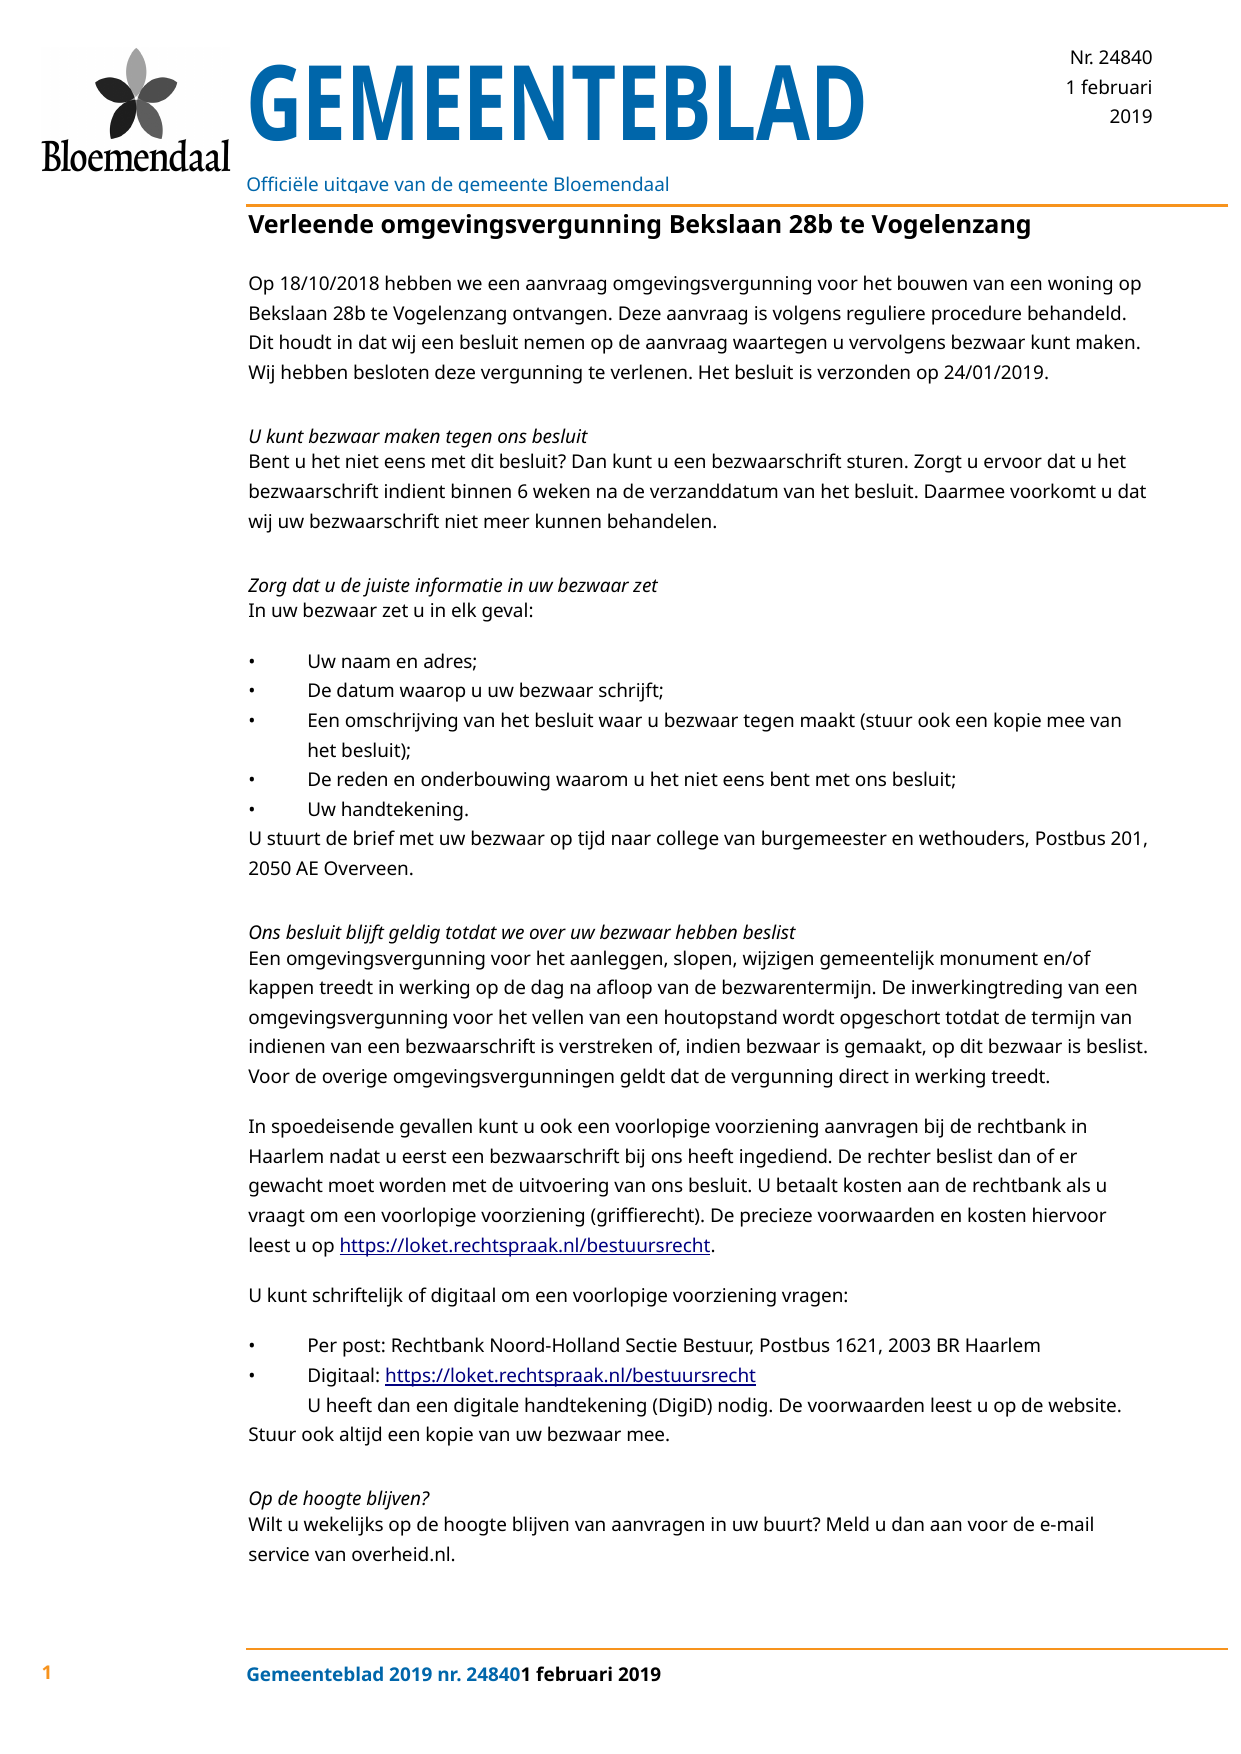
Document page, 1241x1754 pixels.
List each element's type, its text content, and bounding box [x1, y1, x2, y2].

list Per post: Rechtbank Noord-Holland Sectie Bestuur, Postbus 1621, 2003 BR Haarlem [248, 1333, 1152, 1358]
text Een omgevingsvergunning voor het aanleggen, slopen, wijzigen gemeentelijk monument en/of kappen treedt in werking op de dag na afloop van de bezwarentermijn. De inwerkingtreding van een omgevingsvergunning voor het vellen van een houtopstand wordt opgeschort totdat de termijn van indienen van een bezwaarschrift is verstreken of, indien bezwaar is gemaakt, op dit bezwaar is beslist. Voor de overige omgevingsvergunningen geldt dat de vergunning direct in werking treedt. [248, 945, 1152, 1089]
list Uw naam en adres; [248, 648, 1152, 674]
text Bent u het niet eens met dit besluit? Dan kunt u een bezwaarschrift sturen. Zorgt u ervoor dat u het bezwaarschrift indient binnen 6 weken na de verzanddatum van het besluit. Daarmee voorkomt u dat wij uw bezwaarschrift niet meer kunnen behandelen. [248, 449, 1152, 534]
list De datum waarop u uw bezwaar schrijft; [248, 678, 1152, 703]
list De reden en onderbouwing waarom u het niet eens bent met ons besluit; [248, 766, 1152, 792]
text Stuur ook altijd een kopie van uw bezwaar mee. [248, 1421, 1152, 1447]
text Verleende omgevingsvergunning Bekslaan 28b te Vogelenzang [248, 207, 1152, 241]
text Ons besluit blijft geldig totdat we over uw bezwaar hebben beslist [248, 919, 1152, 945]
list U heeft dan een digitale handtekening (DigiD) nodig. De voorwaarden leest u op de website. [248, 1392, 1152, 1418]
text Wilt u wekelijks op de hoogte blijven van aanvragen in uw buurt? Meld u dan aan voor de e-mail service van overheid.nl. [248, 1511, 1152, 1566]
text U kunt bezwaar maken tegen ons besluit [248, 423, 1152, 449]
list Digitaal: https://loket.rechtspraak.nl/bestuursrecht [248, 1362, 1152, 1388]
text In spoedeisende gevallen kunt u ook een voorlopige voorziening aanvragen bij de rechtbank in Haarlem nadat u eerst een bezwaarschrift bij ons heeft ingediend. De rechter beslist dan of er gewacht moet worden met de uitvoering van ons besluit. U betaalt kosten aan de rechtbank als u vraagt om een voorlopige voorziening (griffierecht). De precieze voorwaarden en kosten hiervoor leest u op https://loket.rechtspraak.nl/bestuursrecht. [248, 1113, 1152, 1258]
text In uw bezwaar zet u in elk geval: [248, 598, 1152, 623]
text U kunt schriftelijk of digitaal om een voorlopige voorziening vragen: [248, 1282, 1152, 1308]
text Op de hoogte blijven? [248, 1485, 1152, 1511]
text Zorg dat u de juiste informatie in uw bezwaar zet [248, 572, 1152, 598]
text U stuurt de brief met uw bezwaar op tijd naar college van burgemeester en wethouders, Postbus 201, 2050 AE Overveen. [248, 826, 1152, 881]
list Uw handtekening. [248, 796, 1152, 822]
text Op 18/10/2018 hebben we een aanvraag omgevingsvergunning voor het bouwen van een woning op Bekslaan 28b te Vogelenzang ontvangen. Deze aanvraag is volgens reguliere procedure behandeld. Dit houdt in dat wij een besluit nemen op de aanvraag waartegen u vervolgens bezwaar kunt maken. Wij hebben besloten deze vergunning te verlenen. Het besluit is verzonden op 24/01/2019. [248, 270, 1152, 385]
list Een omschrijving van het besluit waar u bezwaar tegen maakt (stuur ook een kopie mee van het besluit); [248, 707, 1152, 762]
picture [41, 47, 231, 172]
